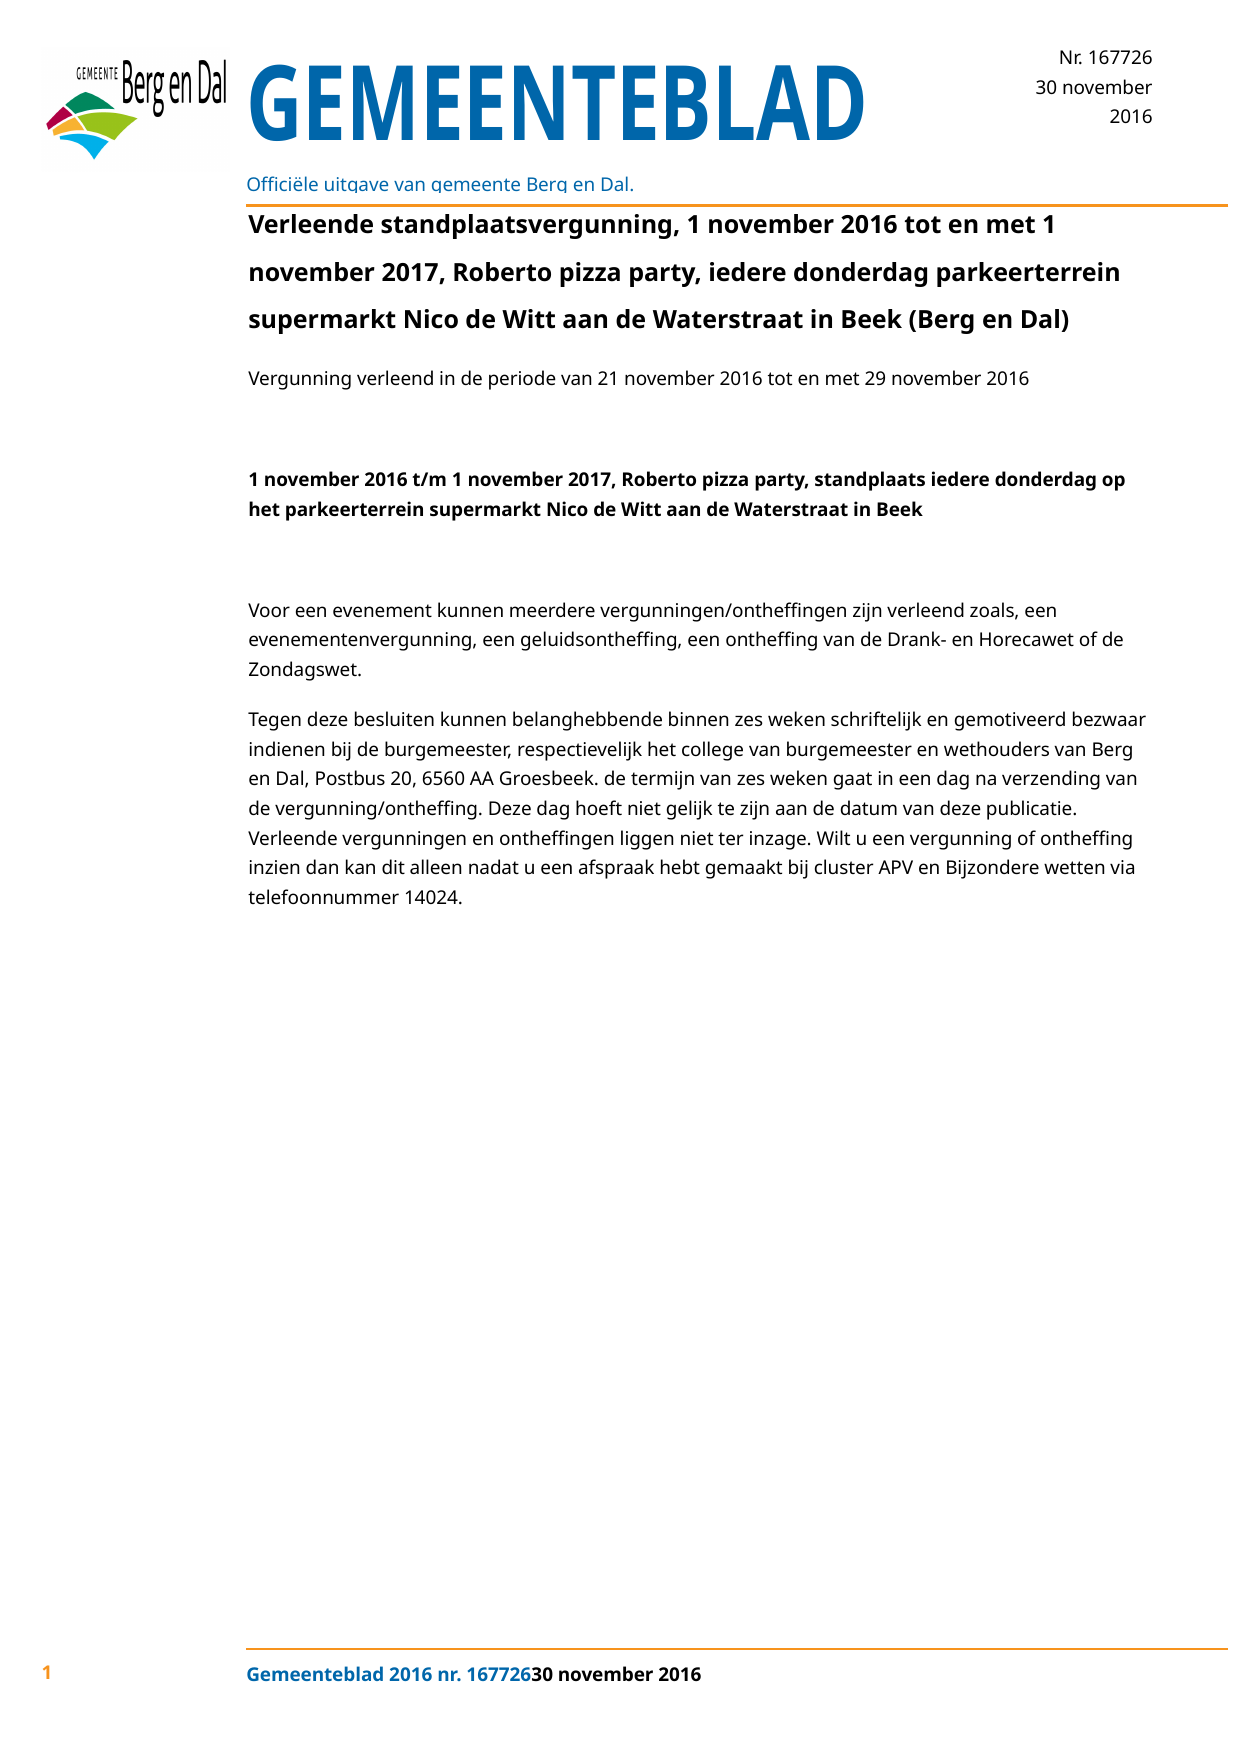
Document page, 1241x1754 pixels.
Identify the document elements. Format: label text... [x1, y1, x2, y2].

text Voor een evenement kunnen meerdere vergunningen/ontheffingen zijn verleend zoals, een evenementenvergunning, een geluidsontheffing, een ontheffing van de Drank- en Horecawet of de Zondagswet. [248, 597, 1152, 682]
text Tegen deze besluiten kunnen belanghebbende binnen zes weken schriftelijk en gemotiveerd bezwaar indienen bij de burgemeester, respectievelijk het college van burgemeester en wethouders van Berg en Dal, Postbus 20, 6560 AA Groesbeek. de termijn van zes weken gaat in een dag na verzending van de vergunning/ontheffing. Deze dag hoeft niet gelijk te zijn aan de datum van deze publicatie. Verleende vergunningen en ontheffingen liggen niet ter inzage. Wilt u een vergunning of ontheffing inzien dan kan dit alleen nadat u een afspraak hebt gemaakt bij cluster APV en Bijzondere wetten via telefoonnummer 14024. [248, 706, 1152, 909]
picture [41, 47, 231, 172]
text Verleende standplaatsvergunning, 1 november 2016 tot en met 1 november 2017, Roberto pizza party, iedere donderdag parkeerterrein supermarkt Nico de Witt aan de Waterstraat in Beek (Berg en Dal) [248, 207, 1152, 336]
text 1 november 2016 t/m 1 november 2017, Roberto pizza party, standplaats iedere donderdag op het parkeerterrein supermarkt Nico de Witt aan de Waterstraat in Beek [248, 466, 1152, 522]
text Vergunning verleend in de periode van 21 november 2016 tot en met 29 november 2016 [248, 366, 1152, 391]
